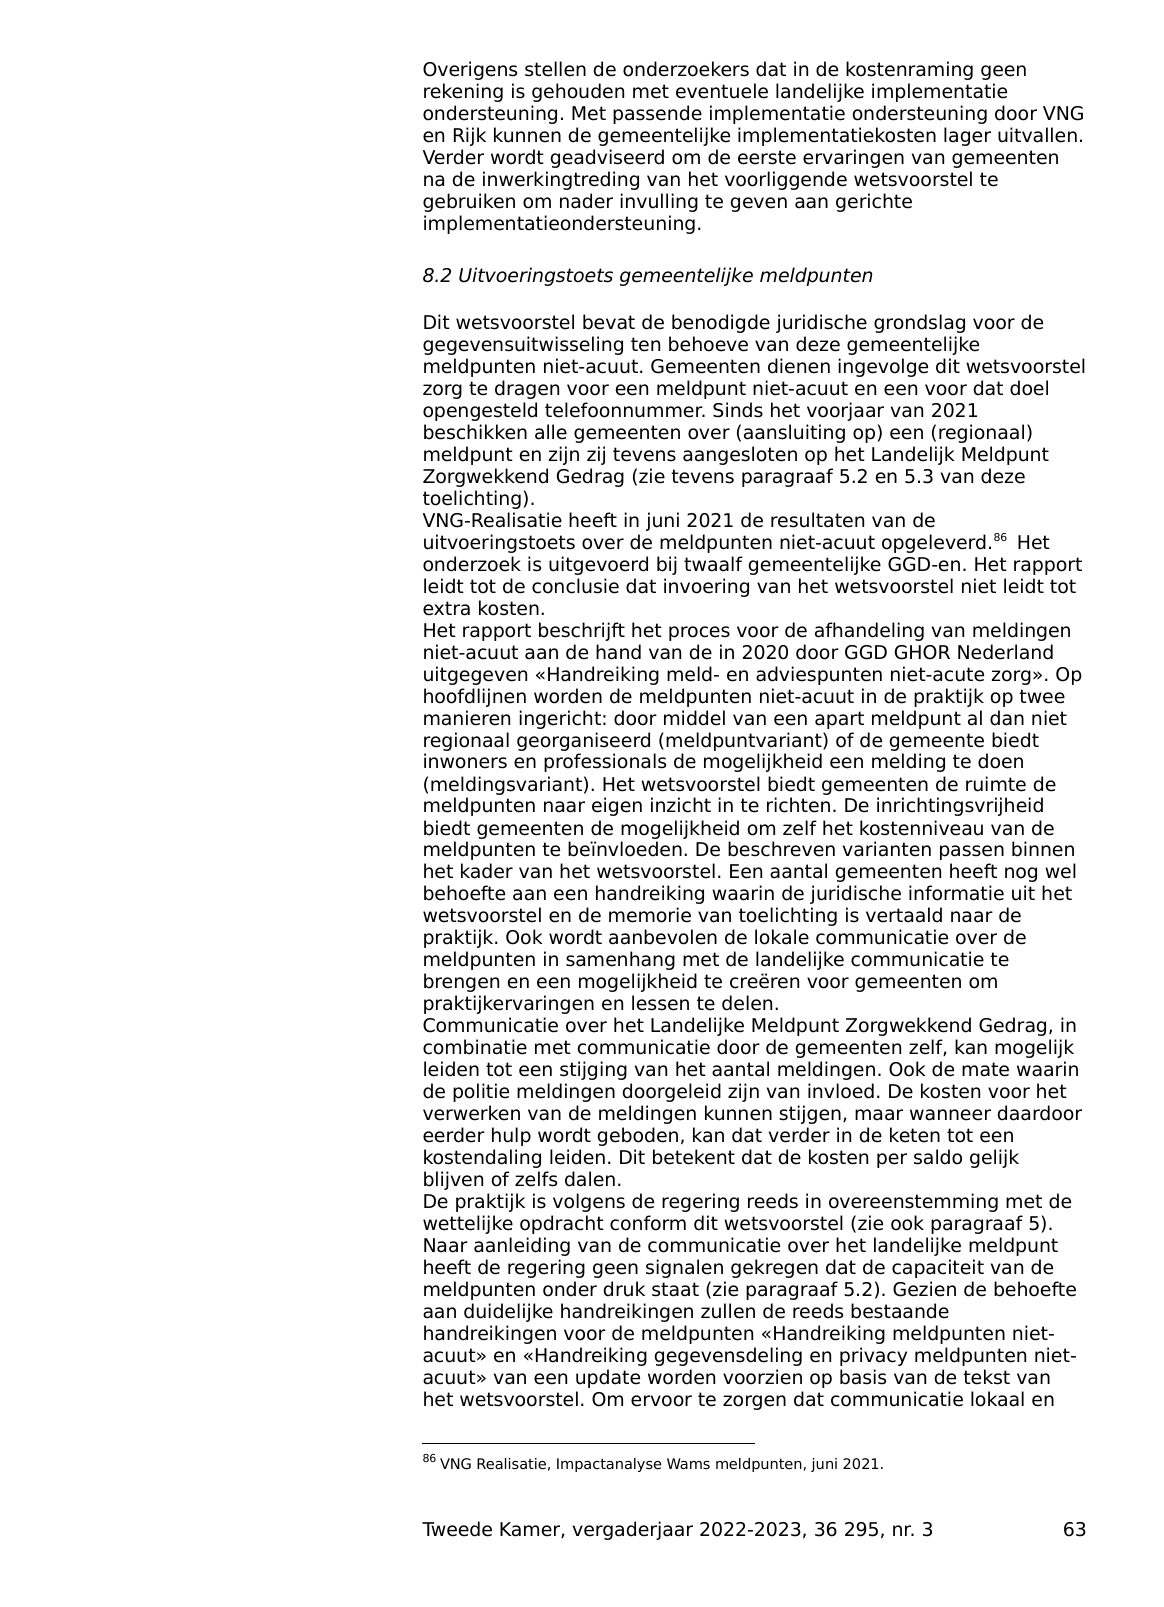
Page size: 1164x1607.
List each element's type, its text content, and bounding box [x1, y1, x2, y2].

text Communicatie over het Landelijke Meldpunt Zorgwekkend Gedrag, in combinatie met communicatie door de gemeenten zelf, kan mogelijk leiden tot een stijging van het aantal meldingen. Ook de mate waarin de politie meldingen doorgeleid zijn van invloed. De kosten voor het verwerken van de meldingen kunnen stijgen, maar wanneer daardoor eerder hulp wordt geboden, kan dat verder in de keten tot een kostendaling leiden. Dit betekent dat de kosten per saldo gelijk blijven of zelfs dalen. [422, 1015, 1087, 1191]
subtitle 8.2 Uitvoeringstoets gemeentelijke meldpunten [422, 265, 1087, 287]
text Het rapport beschrijft het proces voor de afhandeling van meldingen niet-acuut aan de hand van de in 2020 door GGD GHOR Nederland uitgegeven «Handreiking meld- en adviespunten niet-acute zorg». Op hoofdlijnen worden de meldpunten niet-acuut in de praktijk op twee manieren ingericht: door middel van een apart meldpunt al dan niet regionaal georganiseerd (meldpuntvariant) of de gemeente biedt inwoners en professionals de mogelijkheid een melding te doen (meldingsvariant). Het wetsvoorstel biedt gemeenten de ruimte de meldpunten naar eigen inzicht in te richten. De inrichtingsvrijheid biedt gemeenten de mogelijkheid om zelf het kostenniveau van de meldpunten te beïnvloeden. De beschreven varianten passen binnen het kader van het wetsvoorstel. Een aantal gemeenten heeft nog wel behoefte aan een handreiking waarin de juridische informatie uit het wetsvoorstel en de memorie van toelichting is vertaald naar de praktijk. Ook wordt aanbevolen de lokale communicatie over de meldpunten in samenhang met de landelijke communicatie te brengen en een mogelijkheid te creëren voor gemeenten om praktijkervaringen en lessen te delen. [422, 619, 1087, 1015]
text Dit wetsvoorstel bevat de benodigde juridische grondslag voor de gegevensuitwisseling ten behoeve van deze gemeentelijke meldpunten niet-acuut. Gemeenten dienen ingevolge dit wetsvoorstel zorg te dragen voor een meldpunt niet-acuut en een voor dat doel opengesteld telefoonnummer. Sinds het voorjaar van 2021 beschikken alle gemeenten over (aansluiting op) een (regionaal) meldpunt en zijn zij tevens aangesloten op het Landelijk Meldpunt Zorgwekkend Gedrag (zie tevens paragraaf 5.2 en 5.3 van deze toelichting). [422, 312, 1087, 510]
text VNG Realisatie, Impactanalyse Wams meldpunten, juni 2021. [422, 1452, 1087, 1474]
text VNG-Realisatie heeft in juni 2021 de resultaten van de uitvoeringstoets over de meldpunten niet-acuut opgeleverd. Het onderzoek is uitgevoerd bij twaalf gemeentelijke GGD-en. Het rapport leidt tot de conclusie dat invoering van het wetsvoorstel niet leidt tot extra kosten. [422, 510, 1087, 619]
text Overigens stellen de onderzoekers dat in de kostenraming geen rekening is gehouden met eventuele landelijke implementatie ondersteuning. Met passende implementatie ondersteuning door VNG en Rijk kunnen de gemeentelijke implementatiekosten lager uitvallen. Verder wordt geadviseerd om de eerste ervaringen van gemeenten na de inwerkingtreding van het voorliggende wetsvoorstel te gebruiken om nader invulling te geven aan gerichte implementatieondersteuning. [422, 59, 1087, 235]
text De praktijk is volgens de regering reeds in overeenstemming met de wettelijke opdracht conform dit wetsvoorstel (zie ook paragraaf 5). Naar aanleiding van de communicatie over het landelijke meldpunt heeft de regering geen signalen gekregen dat de capaciteit van de meldpunten onder druk staat (zie paragraaf 5.2). Gezien de behoefte aan duidelijke handreikingen zullen de reeds bestaande handreikingen voor de meldpunten «Handreiking meldpunten niet-acuut» en «Handreiking gegevensdeling en privacy meldpunten niet-acuut» van een update worden voorzien op basis van de tekst van het wetsvoorstel. Om ervoor te zorgen dat communicatie lokaal en [422, 1191, 1087, 1411]
